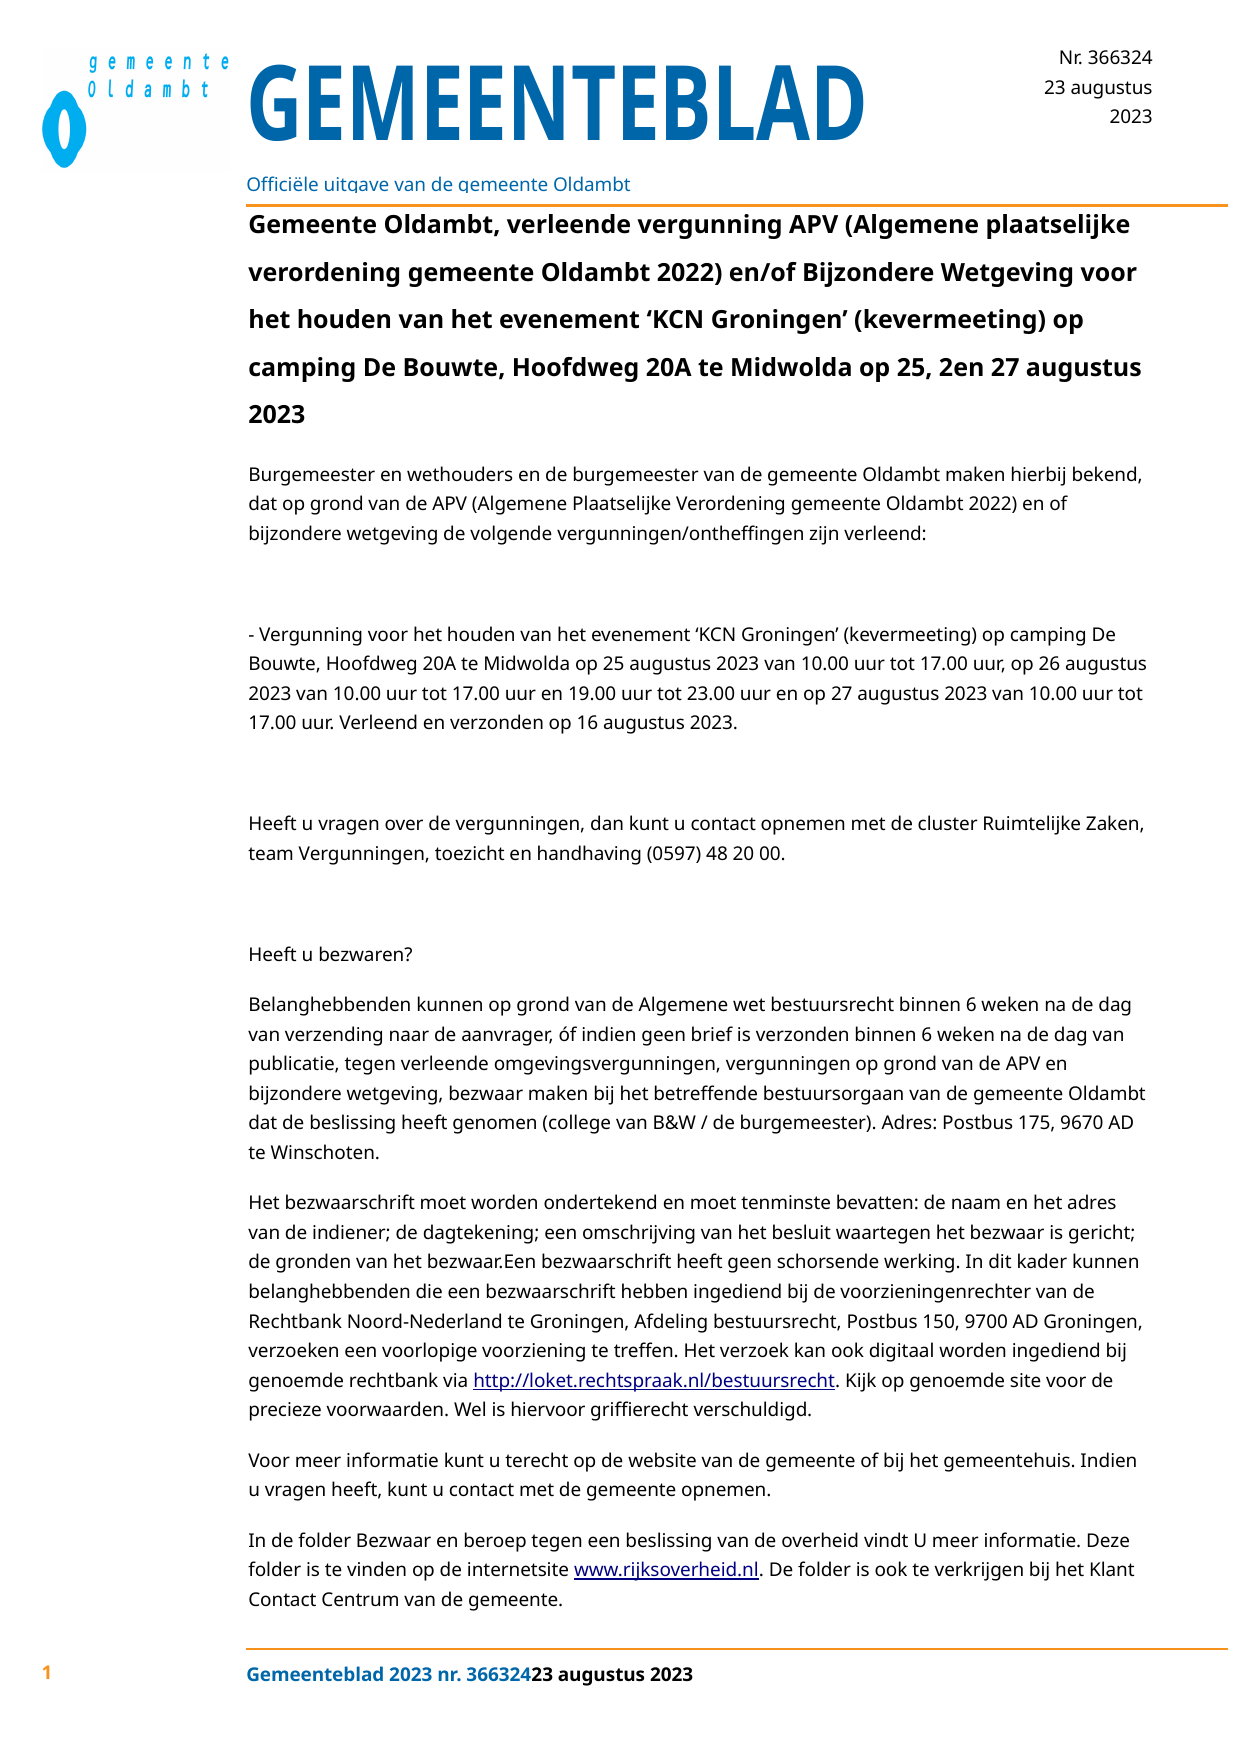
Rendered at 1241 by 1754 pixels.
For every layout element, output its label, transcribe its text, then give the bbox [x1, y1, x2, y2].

text Heeft u vragen over de vergunningen, dan kunt u contact opnemen met de cluster Ruimtelijke Zaken, team Vergunningen, toezicht en handhaving (0597) 48 20 00. [248, 810, 1152, 866]
picture [41, 47, 231, 172]
text Belanghebbenden kunnen op grond van de Algemene wet bestuursrecht binnen 6 weken na de dag van verzending naar de aanvrager, óf indien geen brief is verzonden binnen 6 weken na de dag van publicatie, tegen verleende omgevingsvergunningen, vergunningen op grond van de APV en bijzondere wetgeving, bezwaar maken bij het betreffende bestuursorgaan van de gemeente Oldambt dat de beslissing heeft genomen (college van B&W / de burgemeester). Adres: Postbus 175, 9670 AD te Winschoten. [248, 991, 1152, 1165]
text Heeft u bezwaren? [248, 941, 1152, 966]
text Gemeente Oldambt, verleende vergunning APV (Algemene plaatselijke verordening gemeente Oldambt 2022) en/of Bijzondere Wetgeving voor het houden van het evenement ‘KCN Groningen’ (kevermeeting) op camping De Bouwte, Hoofdweg 20A te Midwolda op 25, 2en 27 augustus 2023 [248, 207, 1152, 431]
text Het bezwaarschrift moet worden ondertekend en moet tenminste bevatten: de naam en het adres van de indiener; de dagtekening; een omschrijving van het besluit waartegen het bezwaar is gericht; de gronden van het bezwaar.Een bezwaarschrift heeft geen schorsende werking. In dit kader kunnen belanghebbenden die een bezwaarschrift hebben ingediend bij de voorzieningenrechter van de Rechtbank Noord-Nederland te Groningen, Afdeling bestuursrecht, Postbus 150, 9700 AD Groningen, verzoeken een voorlopige voorziening te treffen. Het verzoek kan ook digitaal worden ingediend bij genoemde rechtbank via http://loket.rechtspraak.nl/bestuursrecht. Kijk op genoemde site voor de precieze voorwaarden. Wel is hiervoor griffierecht verschuldigd. [248, 1189, 1152, 1422]
text In de folder Bezwaar en beroep tegen een beslissing van de overheid vindt U meer informatie. Deze folder is te vinden op de internetsite www.rijksoverheid.nl. De folder is ook te verkrijgen bij het Klant Contact Centrum van de gemeente. [248, 1527, 1152, 1612]
text - Vergunning voor het houden van het evenement ‘KCN Groningen’ (kevermeeting) op camping De Bouwte, Hoofdweg 20A te Midwolda op 25 augustus 2023 van 10.00 uur tot 17.00 uur, op 26 augustus 2023 van 10.00 uur tot 17.00 uur en 19.00 uur tot 23.00 uur en op 27 augustus 2023 van 10.00 uur tot 17.00 uur. Verleend en verzonden op 16 augustus 2023. [248, 621, 1152, 735]
text Burgemeester en wethouders en de burgemeester van de gemeente Oldambt maken hierbij bekend, dat op grond van de APV (Algemene Plaatselijke Verordening gemeente Oldambt 2022) en of bijzondere wetgeving de volgende vergunningen/ontheffingen zijn verleend: [248, 461, 1152, 546]
text Voor meer informatie kunt u terecht op de website van de gemeente of bij het gemeentehuis. Indien u vragen heeft, kunt u contact met de gemeente opnemen. [248, 1447, 1152, 1502]
